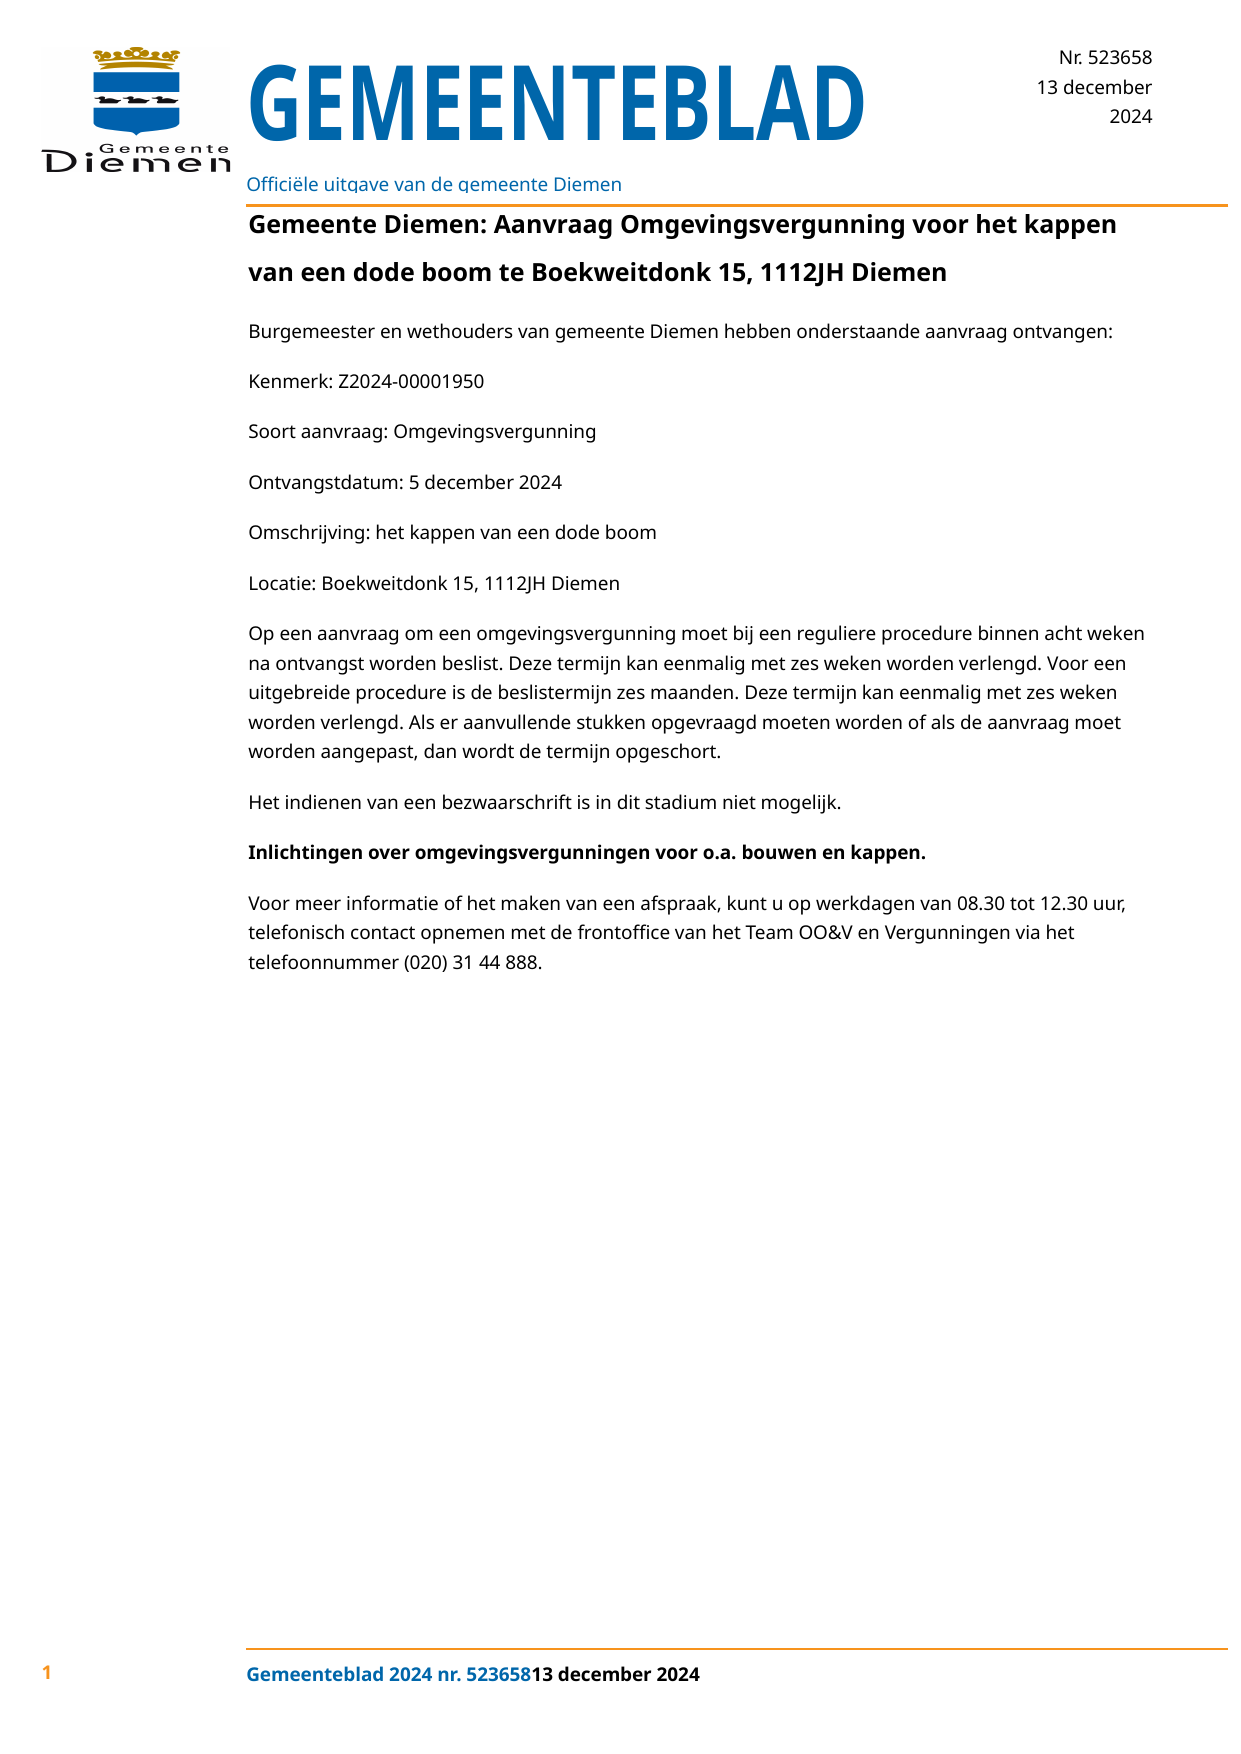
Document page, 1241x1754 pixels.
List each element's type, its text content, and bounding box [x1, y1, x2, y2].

text Op een aanvraag om een omgevingsvergunning moet bij een reguliere procedure binnen acht weken na ontvangst worden beslist. Deze termijn kan eenmalig met zes weken worden verlengd. Voor een uitgebreide procedure is de beslistermijn zes maanden. Deze termijn kan eenmalig met zes weken worden verlengd. Als er aanvullende stukken opgevraagd moeten worden of als de aanvraag moet worden aangepast, dan wordt de termijn opgeschort. [248, 620, 1152, 764]
text Kenmerk: Z2024-00001950 [248, 368, 1152, 394]
text Ontvangstdatum: 5 december 2024 [248, 469, 1152, 495]
picture [41, 47, 231, 172]
text Inlichtingen over omgevingsvergunningen voor o.a. bouwen en kappen. [248, 839, 1152, 865]
text Burgemeester en wethouders van gemeente Diemen hebben onderstaande aanvraag ontvangen: [248, 318, 1152, 344]
text Het indienen van een bezwaarschrift is in dit stadium niet mogelijk. [248, 789, 1152, 815]
text Soort aanvraag: Omgevingsvergunning [248, 419, 1152, 444]
text Omschrijving: het kappen van een dode boom [248, 519, 1152, 545]
text Voor meer informatie of het maken van een afspraak, kunt u op werkdagen van 08.30 tot 12.30 uur, telefonisch contact opnemen met de frontoffice van het Team OO&V en Vergunningen via het telefoonnummer (020) 31 44 888. [248, 890, 1152, 975]
text Locatie: Boekweitdonk 15, 1112JH Diemen [248, 570, 1152, 596]
text Gemeente Diemen: Aanvraag Omgevingsvergunning voor het kappen van een dode boom te Boekweitdonk 15, 1112JH Diemen [248, 207, 1152, 288]
